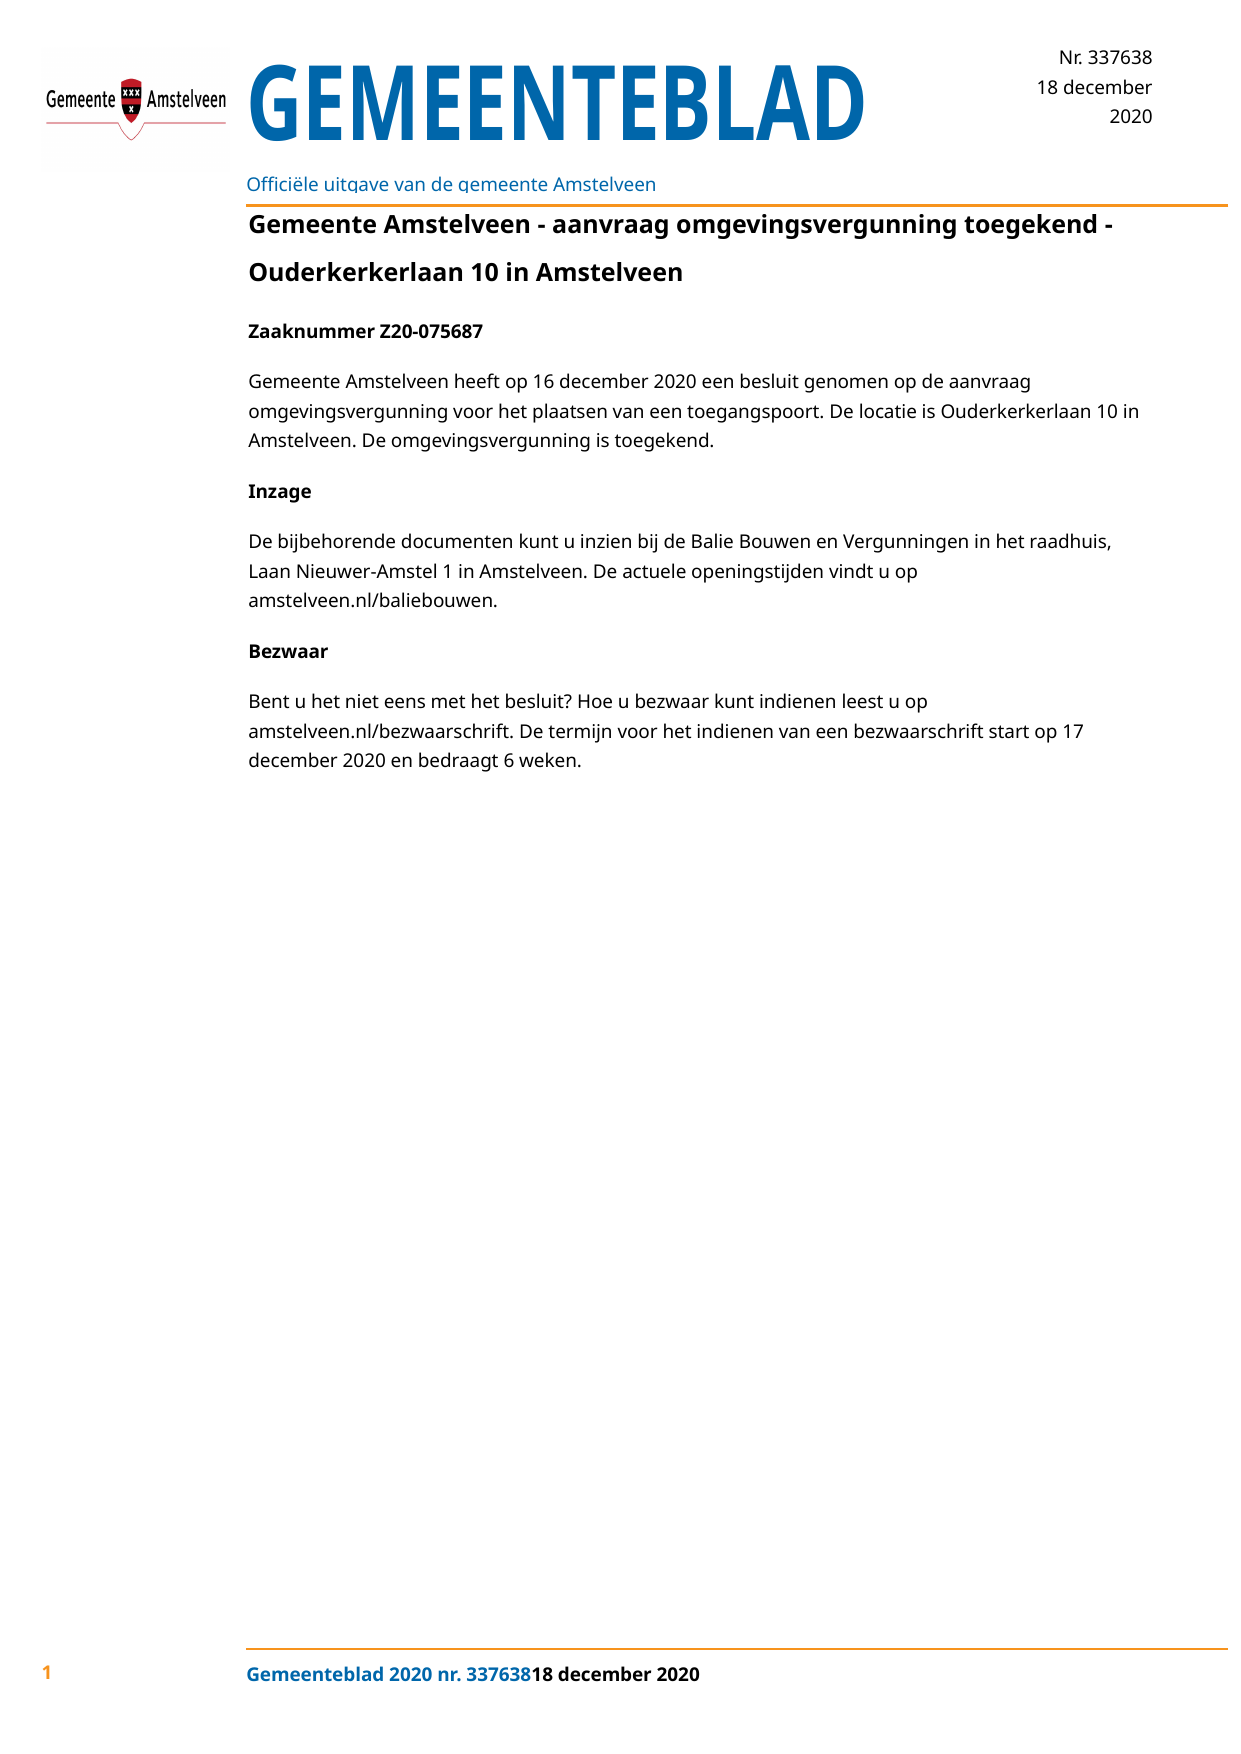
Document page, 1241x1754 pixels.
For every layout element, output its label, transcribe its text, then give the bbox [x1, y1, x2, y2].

text Gemeente Amstelveen heeft op 16 december 2020 een besluit genomen op de aanvraag omgevingsvergunning voor het plaatsen van een toegangspoort. De locatie is Ouderkerkerlaan 10 in Amstelveen. De omgevingsvergunning is toegekend. [248, 368, 1152, 453]
text Bent u het niet eens met het besluit? Hoe u bezwaar kunt indienen leest u op amstelveen.nl/bezwaarschrift. De termijn voor het indienen van een bezwaarschrift start op 17 december 2020 en bedraagt 6 weken. [248, 688, 1152, 773]
picture [41, 47, 231, 172]
text De bijbehorende documenten kunt u inzien bij de Balie Bouwen en Vergunningen in het raadhuis, Laan Nieuwer-Amstel 1 in Amstelveen. De actuele openingstijden vindt u op amstelveen.nl/baliebouwen. [248, 528, 1152, 613]
text Bezwaar [248, 638, 1152, 664]
text Inzage [248, 478, 1152, 504]
text Gemeente Amstelveen - aanvraag omgevingsvergunning toegekend - Ouderkerkerlaan 10 in Amstelveen [248, 207, 1152, 288]
text Zaaknummer Z20-075687 [248, 318, 1152, 344]
